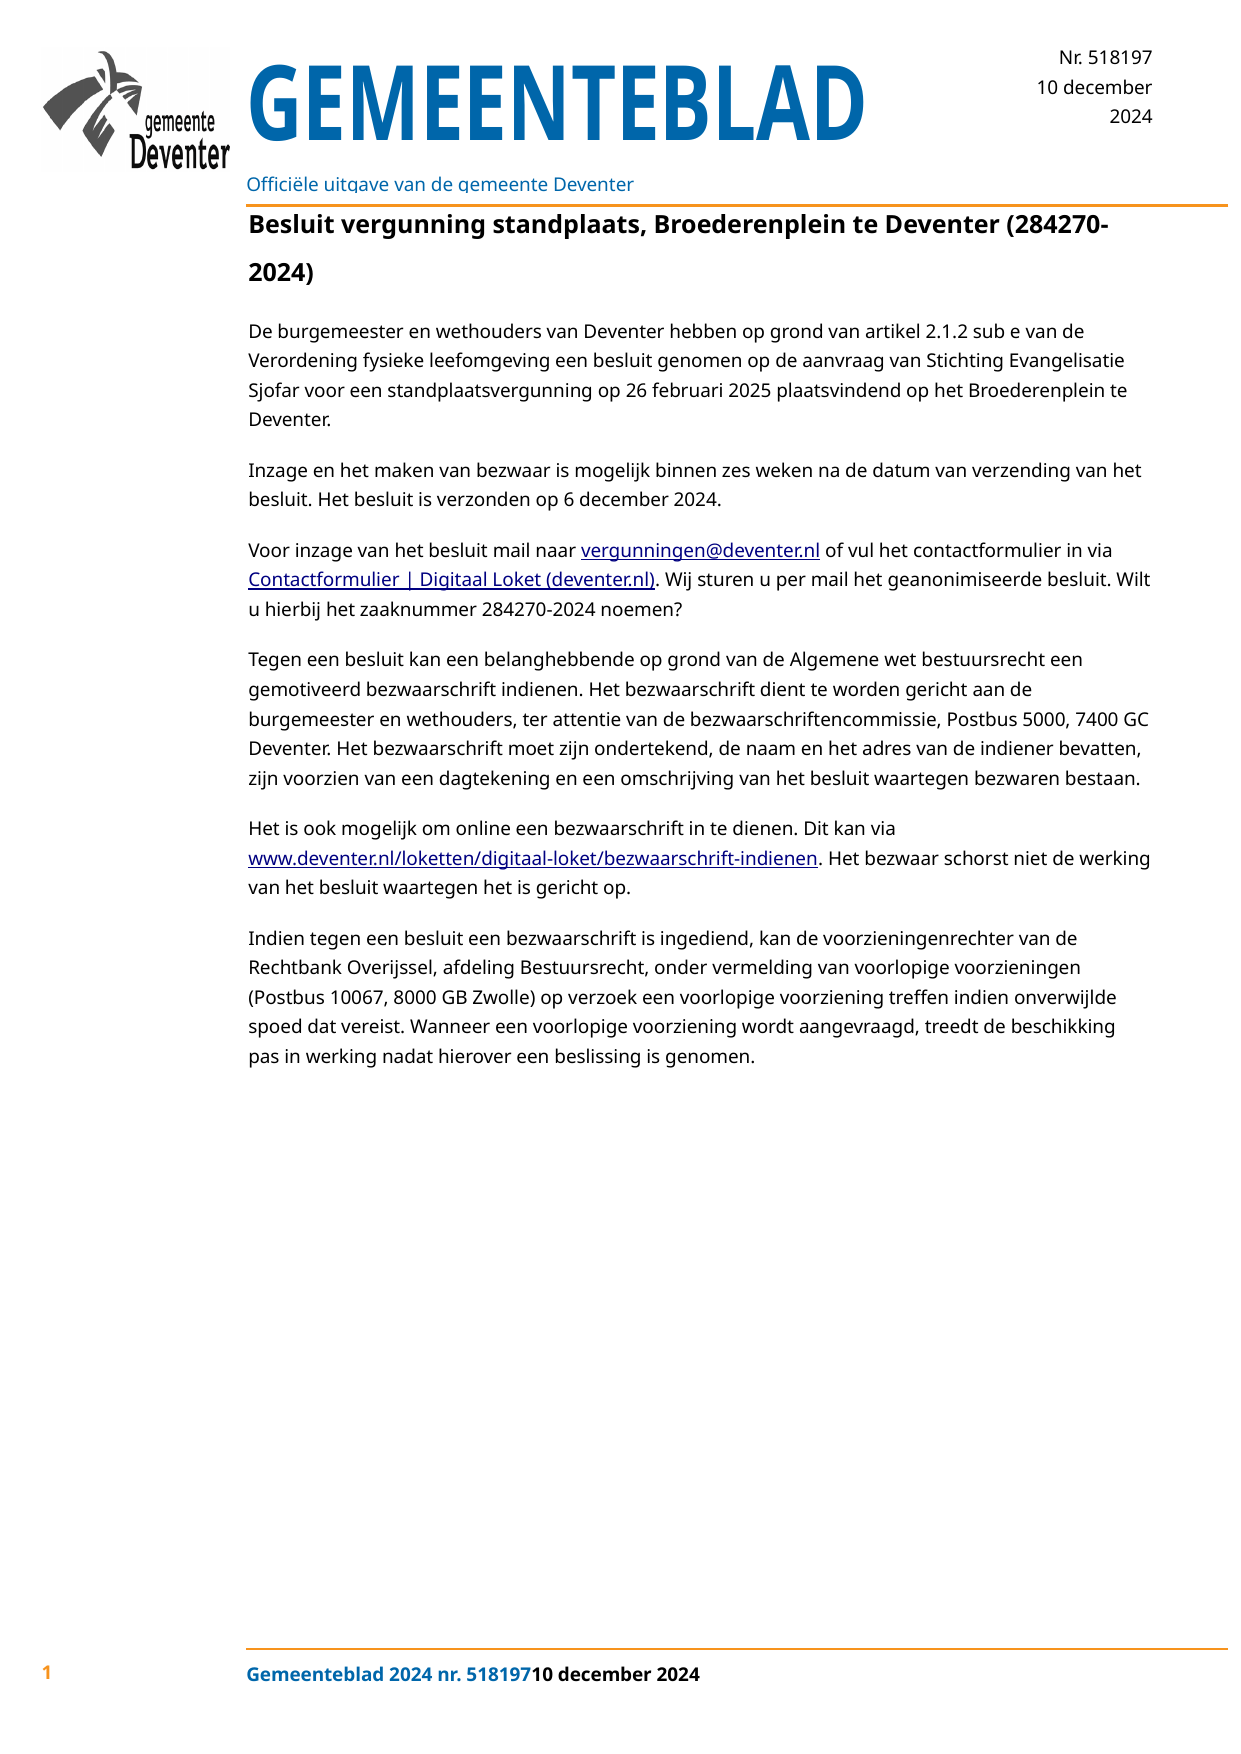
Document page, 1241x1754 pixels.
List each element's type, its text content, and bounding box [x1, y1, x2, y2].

text Besluit vergunning standplaats, Broederenplein te Deventer (284270-2024) [248, 207, 1152, 288]
text Het is ook mogelijk om online een bezwaarschrift in te dienen. Dit kan via www.deventer.nl/loketten/digitaal-loket/bezwaarschrift-indienen. Het bezwaar schorst niet de werking van het besluit waartegen het is gericht op. [248, 815, 1152, 900]
text Tegen een besluit kan een belanghebbende op grond van de Algemene wet bestuursrecht een gemotiveerd bezwaarschrift indienen. Het bezwaarschrift dient te worden gericht aan de burgemeester en wethouders, ter attentie van de bezwaarschriftencommissie, Postbus 5000, 7400 GC Deventer. Het bezwaarschrift moet zijn ondertekend, de naam en het adres van de indiener bevatten, zijn voorzien van een dagtekening en een omschrijving van het besluit waartegen bezwaren bestaan. [248, 647, 1152, 791]
text Inzage en het maken van bezwaar is mogelijk binnen zes weken na de datum van verzending van het besluit. Het besluit is verzonden op 6 december 2024. [248, 457, 1152, 512]
text Indien tegen een besluit een bezwaarschrift is ingediend, kan de voorzieningenrechter van de Rechtbank Overijssel, afdeling Bestuursrecht, onder vermelding van voorlopige voorzieningen (Postbus 10067, 8000 GB Zwolle) op verzoek een voorlopige voorziening treffen indien onverwijlde spoed dat vereist. Wanneer een voorlopige voorziening wordt aangevraagd, treedt de beschikking pas in werking nadat hierover een beslissing is genomen. [248, 925, 1152, 1069]
text Voor inzage van het besluit mail naar vergunningen@deventer.nl of vul het contactformulier in via Contactformulier | Digitaal Loket (deventer.nl). Wij sturen u per mail het geanonimiseerde besluit. Wilt u hierbij het zaaknummer 284270-2024 noemen? [248, 537, 1152, 622]
text De burgemeester en wethouders van Deventer hebben op grond van artikel 2.1.2 sub e van de Verordening fysieke leefomgeving een besluit genomen op de aanvraag van Stichting Evangelisatie Sjofar voor een standplaatsvergunning op 26 februari 2025 plaatsvindend op het Broederenplein te Deventer. [248, 318, 1152, 432]
picture [41, 47, 231, 172]
